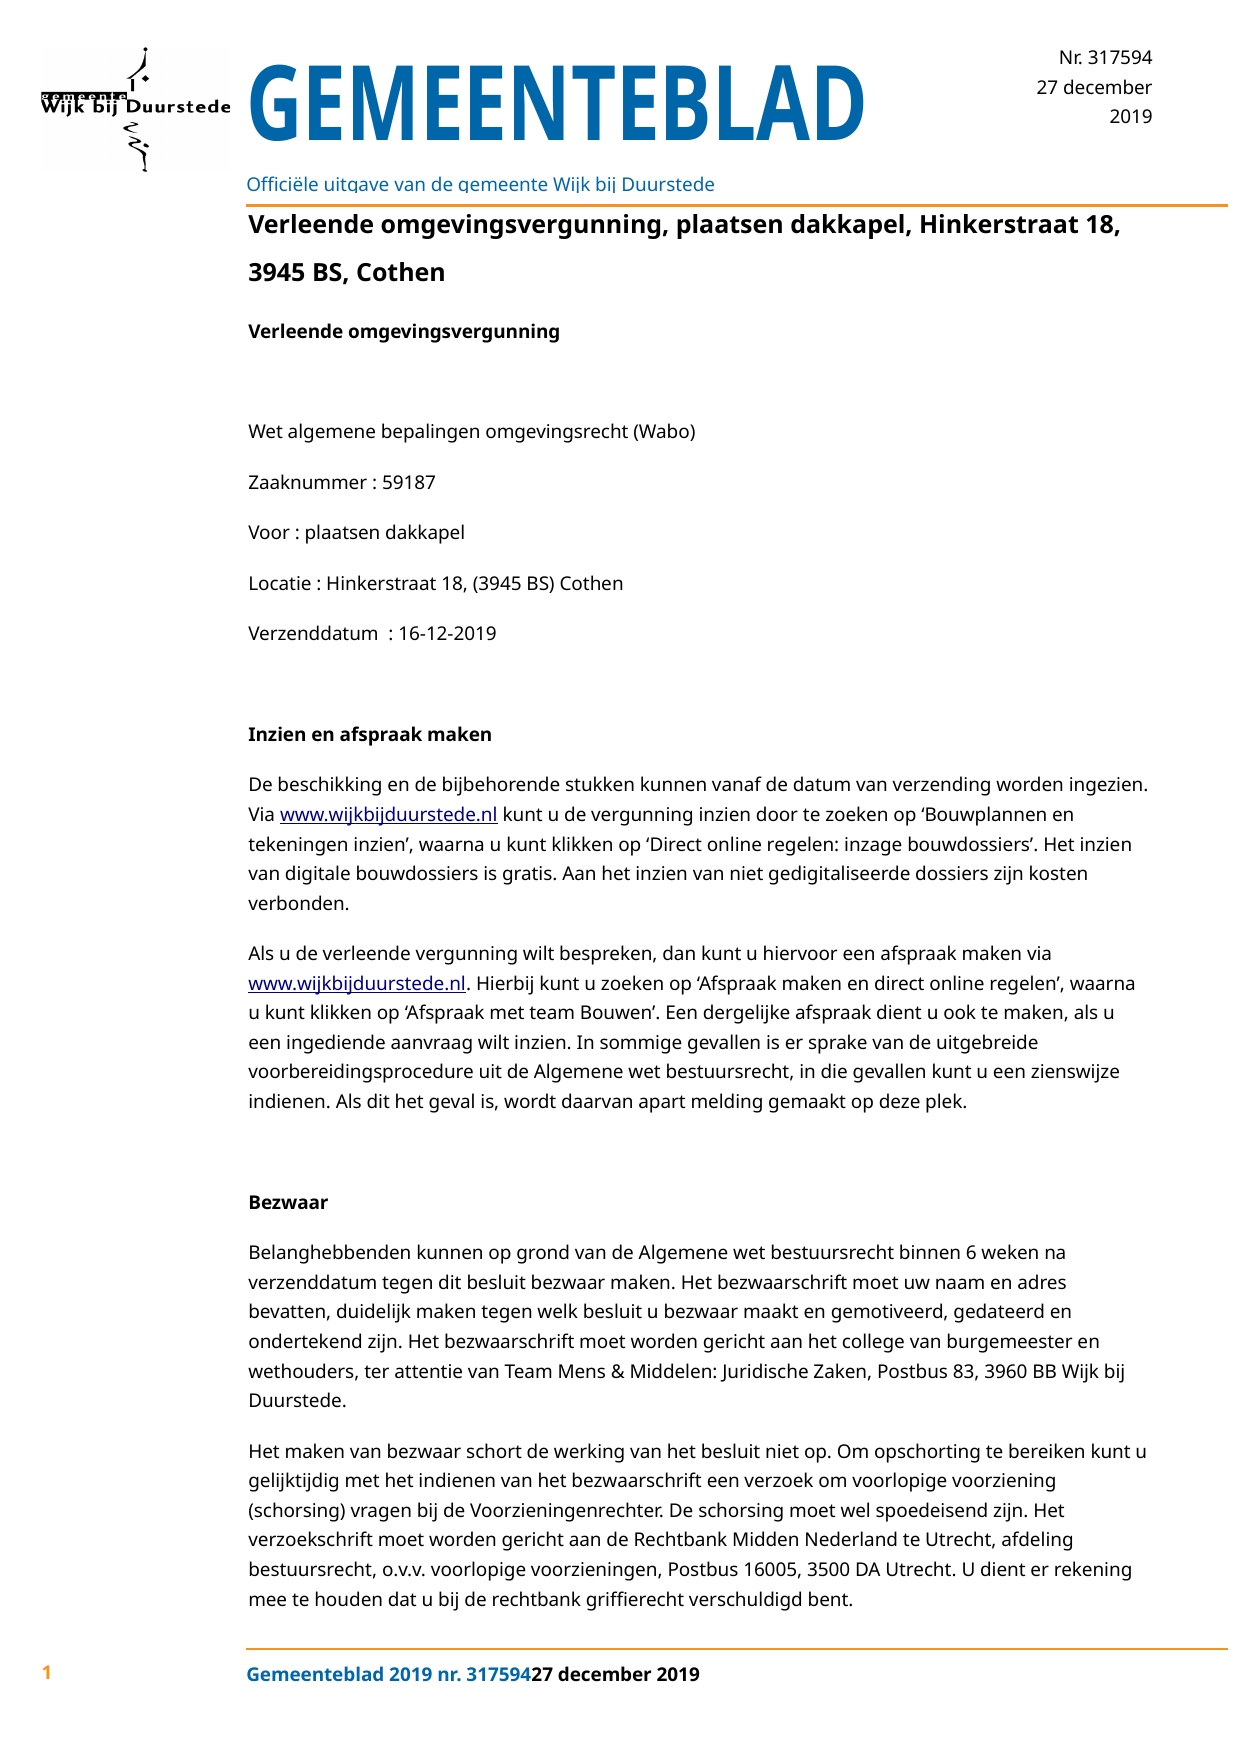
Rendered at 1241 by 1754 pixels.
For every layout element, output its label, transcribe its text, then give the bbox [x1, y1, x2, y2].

text Verleende omgevingsvergunning, plaatsen dakkapel, Hinkerstraat 18, 3945 BS, Cothen [248, 207, 1152, 288]
text Zaaknummer : 59187 [248, 469, 1152, 495]
text Het maken van bezwaar schort de werking van het besluit niet op. Om opschorting te bereiken kunt u gelijktijdig met het indienen van het bezwaarschrift een verzoek om voorlopige voorziening (schorsing) vragen bij de Voorzieningenrechter. De schorsing moet wel spoedeisend zijn. Het verzoekschrift moet worden gericht aan de Rechtbank Midden Nederland te Utrecht, afdeling bestuursrecht, o.v.v. voorlopige voorzieningen, Postbus 16005, 3500 DA Utrecht. U dient er rekening mee te houden dat u bij de rechtbank griffierecht verschuldigd bent. [248, 1438, 1152, 1612]
picture [41, 47, 231, 172]
text Inzien en afspraak maken [248, 721, 1152, 747]
text De beschikking en de bijbehorende stukken kunnen vanaf de datum van verzending worden ingezien. Via www.wijkbijduurstede.nl kunt u de vergunning inzien door te zoeken op ‘Bouwplannen en tekeningen inzien’, waarna u kunt klikken op ‘Direct online regelen: inzage bouwdossiers’. Het inzien van digitale bouwdossiers is gratis. Aan het inzien van niet gedigitaliseerde dossiers zijn kosten verbonden. [248, 772, 1152, 916]
text Bezwaar [248, 1189, 1152, 1215]
text Voor : plaatsen dakkapel [248, 519, 1152, 545]
text Als u de verleende vergunning wilt bespreken, dan kunt u hiervoor een afspraak maken via www.wijkbijduurstede.nl. Hierbij kunt u zoeken op ‘Afspraak maken en direct online regelen’, waarna u kunt klikken op ‘Afspraak met team Bouwen’. Een dergelijke afspraak dient u ook te maken, als u een ingediende aanvraag wilt inzien. In sommige gevallen is er sprake van de uitgebreide voorbereidingsprocedure uit de Algemene wet bestuursrecht, in die gevallen kunt u een zienswijze indienen. Als dit het geval is, wordt daarvan apart melding gemaakt op deze plek. [248, 940, 1152, 1114]
text Locatie : Hinkerstraat 18, (3945 BS) Cothen [248, 570, 1152, 596]
text Verzenddatum : 16-12-2019 [248, 620, 1152, 646]
text Wet algemene bepalingen omgevingsrecht (Wabo) [248, 419, 1152, 444]
text Belanghebbenden kunnen op grond van de Algemene wet bestuursrecht binnen 6 weken na verzenddatum tegen dit besluit bezwaar maken. Het bezwaarschrift moet uw naam en adres bevatten, duidelijk maken tegen welk besluit u bezwaar maakt en gemotiveerd, gedateerd en ondertekend zijn. Het bezwaarschrift moet worden gericht aan het college van burgemeester en wethouders, ter attentie van Team Mens & Middelen: Juridische Zaken, Postbus 83, 3960 BB Wijk bij Duurstede. [248, 1239, 1152, 1413]
text Verleende omgevingsvergunning [248, 318, 1152, 344]
